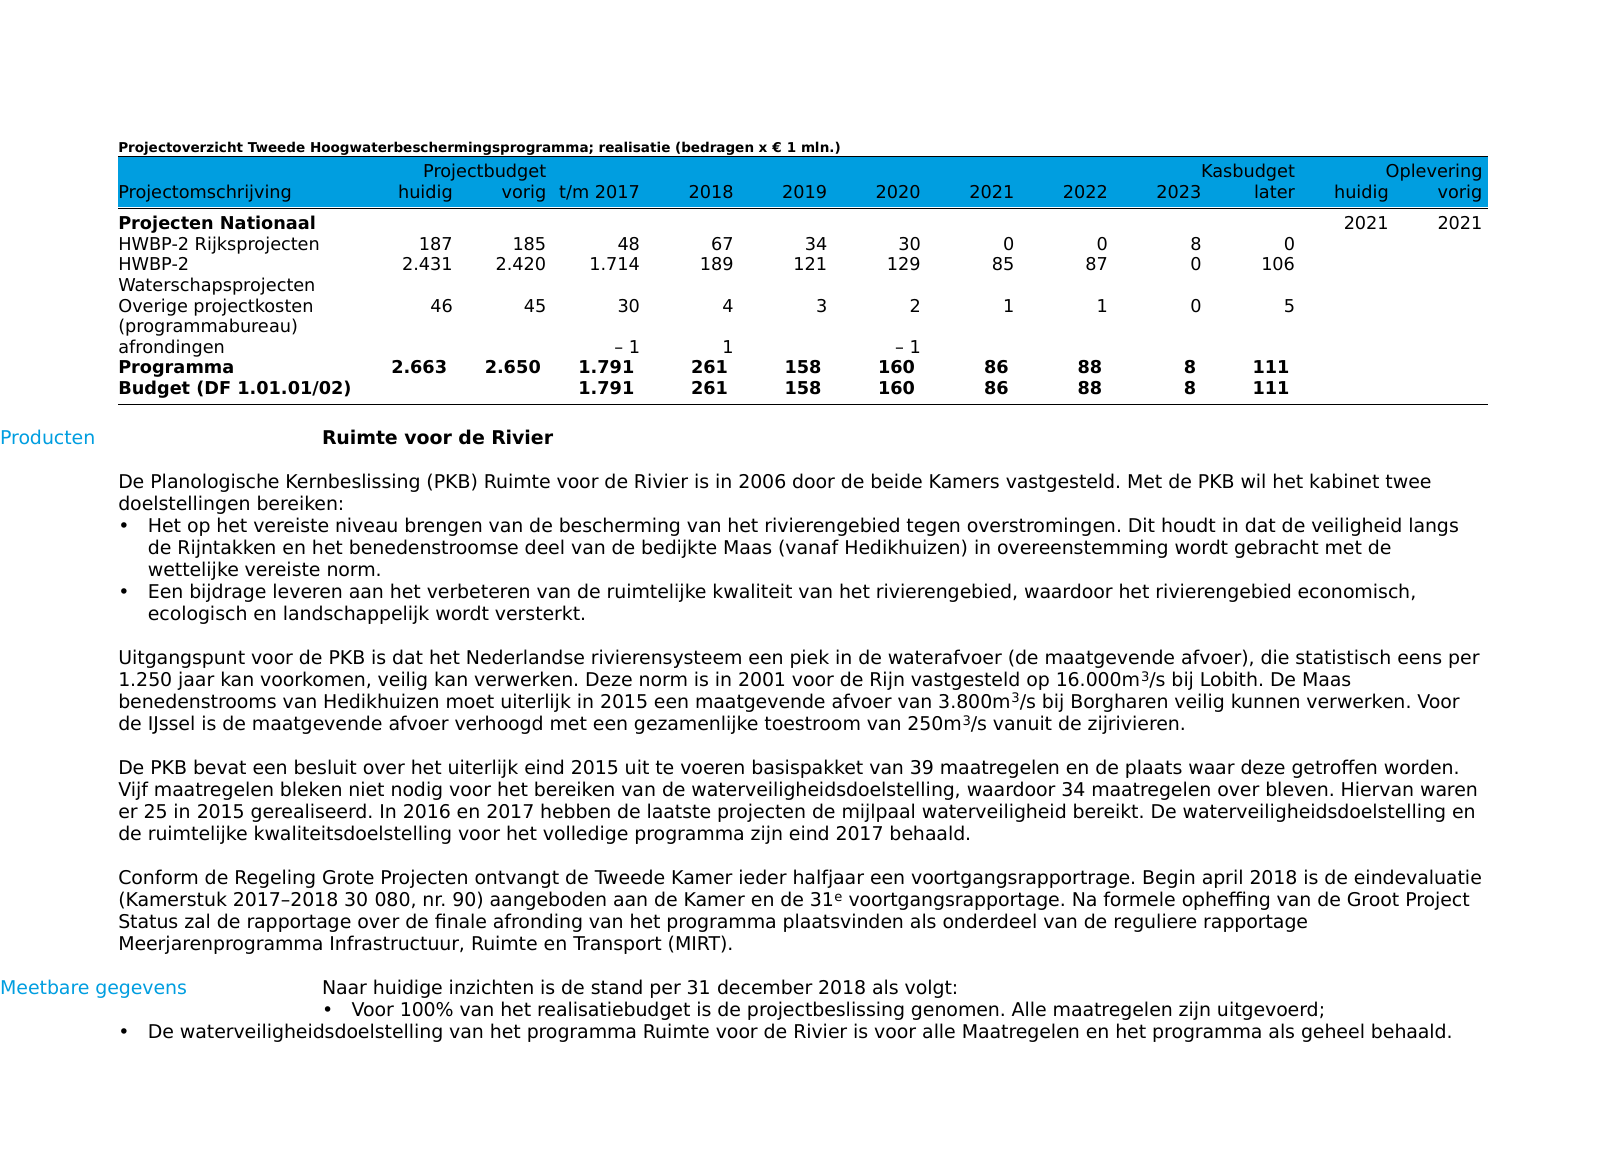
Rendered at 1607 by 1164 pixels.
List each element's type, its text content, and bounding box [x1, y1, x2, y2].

table_cell 2 [833, 296, 926, 337]
table_cell [1301, 378, 1394, 403]
table_cell [739, 337, 833, 357]
table_cell 34 [739, 234, 833, 254]
table_cell 48 [552, 234, 646, 254]
table_cell [552, 209, 646, 234]
table_cell 106 [1207, 254, 1301, 296]
table_cell 1.791 [552, 358, 646, 378]
table_cell Projectomschrijving [118, 182, 365, 207]
table_cell – 1 [833, 337, 926, 357]
table_cell [1020, 337, 1113, 357]
table_cell 2023 [1114, 182, 1207, 207]
table_cell [1394, 337, 1488, 357]
table_cell 185 [459, 234, 552, 254]
table_cell [365, 378, 458, 403]
table_cell Kasbudget [552, 157, 1301, 182]
table_cell 1 [1020, 296, 1113, 337]
table_cell [459, 337, 552, 357]
table_cell afrondingen [118, 337, 365, 357]
table_cell 88 [1020, 358, 1113, 378]
table_cell 1 [926, 296, 1020, 337]
table_cell 187 [365, 234, 458, 254]
table_cell – 1 [552, 337, 646, 357]
text • Het op het vereiste niveau brengen van de bescherming van het rivierengebied tegen overstromingen. Dit houdt in dat de veiligheid langs de Rijntakken en het benedenstroomse deel van de bedijkte Maas (vanaf Hedikhuizen) in overeenstemming wordt gebracht met de wettelijke vereiste norm. [118, 515, 1488, 581]
table_cell 1.714 [552, 254, 646, 296]
table_cell 121 [739, 254, 833, 296]
table_cell HWBP-2 Rijksprojecten [118, 234, 365, 254]
table_cell huidig [365, 182, 458, 207]
table_cell [459, 209, 552, 234]
table_cell 45 [459, 296, 552, 337]
table_cell t/m 2017 [552, 182, 646, 207]
table_cell 5 [1207, 296, 1301, 337]
table_cell 87 [1020, 254, 1113, 296]
table_cell 67 [646, 234, 739, 254]
table_cell 30 [833, 234, 926, 254]
table_cell 2.420 [459, 254, 552, 296]
table_cell [739, 209, 833, 234]
table_cell [1020, 209, 1113, 234]
table_cell 0 [1207, 234, 1301, 254]
table_cell 160 [833, 358, 926, 378]
table_cell 8 [1114, 378, 1207, 403]
table_cell 0 [1114, 296, 1207, 337]
table_cell [1301, 296, 1394, 337]
table_cell 8 [1114, 358, 1207, 378]
text Producten [0, 427, 322, 449]
table_cell huidig [1301, 182, 1394, 207]
table_cell 1 [646, 337, 739, 357]
table_cell 129 [833, 254, 926, 296]
table_cell 158 [739, 378, 833, 403]
table_cell [926, 337, 1020, 357]
text Meetbare gegevens [0, 977, 322, 999]
table_cell 86 [926, 378, 1020, 403]
table_cell [1394, 378, 1488, 403]
table_cell 8 [1114, 234, 1207, 254]
table_cell vorig [459, 182, 552, 207]
text Naar huidige inzichten is de stand per 31 december 2018 als volgt: [0, 977, 1488, 1007]
table_cell [459, 378, 552, 403]
table_cell 261 [646, 358, 739, 378]
table_cell 2021 [1301, 209, 1394, 234]
table_cell 2022 [1020, 182, 1113, 207]
table_cell 85 [926, 254, 1020, 296]
table_cell [1394, 234, 1488, 254]
text Uitgangspunt voor de PKB is dat het Nederlandse rivierensysteem een piek in de waterafvoer (de maatgevende afvoer), die statistisch eens per 1.250 jaar kan voorkomen, veilig kan verwerken. Deze norm is in 2001 voor de Rijn vastgesteld op 16.000m3/s bij Lobith. De Maas benedenstrooms van Hedikhuizen moet uiterlijk in 2015 een maatgevende afvoer van 3.800m3/s bij Borgharen veilig kunnen verwerken. Voor de IJssel is de maatgevende afvoer verhoogd met een gezamenlijke toestroom van 250m3/s vanuit de zijrivieren. [118, 647, 1488, 735]
table_cell vorig [1394, 182, 1488, 207]
table_cell [1114, 209, 1207, 234]
table_cell 2020 [833, 182, 926, 207]
table_cell 2021 [1394, 209, 1488, 234]
table_cell Oplevering [1301, 157, 1488, 182]
table_cell [1394, 254, 1488, 296]
table_cell Projecten Nationaal [118, 209, 365, 234]
text • Een bijdrage leveren aan het verbeteren van de ruimtelijke kwaliteit van het rivierengebied, waardoor het rivierengebied economisch, ecologisch en landschappelijk wordt versterkt. [118, 581, 1488, 625]
table_cell 2.663 [365, 358, 458, 378]
table_cell [365, 209, 458, 234]
table_cell 111 [1207, 358, 1301, 378]
table_cell 2.650 [459, 358, 552, 378]
table_cell [1301, 234, 1394, 254]
table_cell 111 [1207, 378, 1301, 403]
table_cell [118, 157, 365, 182]
table_cell 2.431 [365, 254, 458, 296]
table_cell later [1207, 182, 1301, 207]
table_cell HWBP-2 Waterschapsprojecten [118, 254, 365, 296]
table_cell [833, 209, 926, 234]
text • Voor 100% van het realisatiebudget is de projectbeslissing genomen. Alle maatregelen zijn uitgevoerd; [118, 999, 1488, 1021]
table_cell 46 [365, 296, 458, 337]
table_cell [1394, 358, 1488, 378]
table_cell 0 [1020, 234, 1113, 254]
table_cell Budget (DF 1.01.01/02) [118, 378, 365, 403]
table_cell Projectbudget [365, 157, 552, 182]
table_cell [1301, 358, 1394, 378]
text De PKB bevat een besluit over het uiterlijk eind 2015 uit te voeren basispakket van 39 maatregelen en de plaats waar deze getroffen worden. Vijf maatregelen bleken niet nodig voor het bereiken van de waterveiligheidsdoelstelling, waardoor 34 maatregelen over bleven. Hiervan waren er 25 in 2015 gerealiseerd. In 2016 en 2017 hebben de laatste projecten de mijlpaal waterveiligheid bereikt. De waterveiligheidsdoelstelling en de ruimtelijke kwaliteitsdoelstelling voor het volledige programma zijn eind 2017 behaald. [118, 757, 1488, 845]
table_cell 189 [646, 254, 739, 296]
table_cell [1207, 337, 1301, 357]
table_cell Overige projectkosten (programmabureau) [118, 296, 365, 337]
table_cell [365, 337, 458, 357]
table_header Projectoverzicht Tweede Hoogwaterbeschermingsprogramma; realisatie (bedragen x € 1 mln.) [118, 140, 1488, 156]
table_cell 261 [646, 378, 739, 403]
table_cell Programma [118, 358, 365, 378]
table_cell 30 [552, 296, 646, 337]
table_cell 86 [926, 358, 1020, 378]
table_cell 158 [739, 358, 833, 378]
table_cell [1207, 209, 1301, 234]
table_cell 0 [926, 234, 1020, 254]
text De Planologische Kernbeslissing (PKB) Ruimte voor de Rivier is in 2006 door de beide Kamers vastgesteld. Met de PKB wil het kabinet twee doelstellingen bereiken: [118, 471, 1488, 515]
table_cell [926, 209, 1020, 234]
table_cell 2019 [739, 182, 833, 207]
text • De waterveiligheidsdoelstelling van het programma Ruimte voor de Rivier is voor alle Maatregelen en het programma als geheel behaald. [118, 1021, 1488, 1043]
table_cell 1.791 [552, 378, 646, 403]
table_cell 4 [646, 296, 739, 337]
subtitle Ruimte voor de Rivier [0, 427, 1488, 457]
table_cell [1394, 296, 1488, 337]
table_cell [1114, 337, 1207, 357]
text Conform de Regeling Grote Projecten ontvangt de Tweede Kamer ieder halfjaar een voortgangsrapportrage. Begin april 2018 is de eindevaluatie (Kamerstuk 2017–2018 30 080, nr. 90) aangeboden aan de Kamer en de 31e voortgangsrapportage. Na formele opheffing van de Groot Project Status zal de rapportage over de finale afronding van het programma plaatsvinden als onderdeel van de reguliere rapportage Meerjarenprogramma Infrastructuur, Ruimte en Transport (MIRT). [118, 867, 1488, 955]
table_cell 2018 [646, 182, 739, 207]
table_cell [646, 209, 739, 234]
table_cell 0 [1114, 254, 1207, 296]
table_cell 160 [833, 378, 926, 403]
table_cell [1301, 254, 1394, 296]
table_cell 88 [1020, 378, 1113, 403]
table_cell [1301, 337, 1394, 357]
table_cell 3 [739, 296, 833, 337]
table_cell 2021 [926, 182, 1020, 207]
